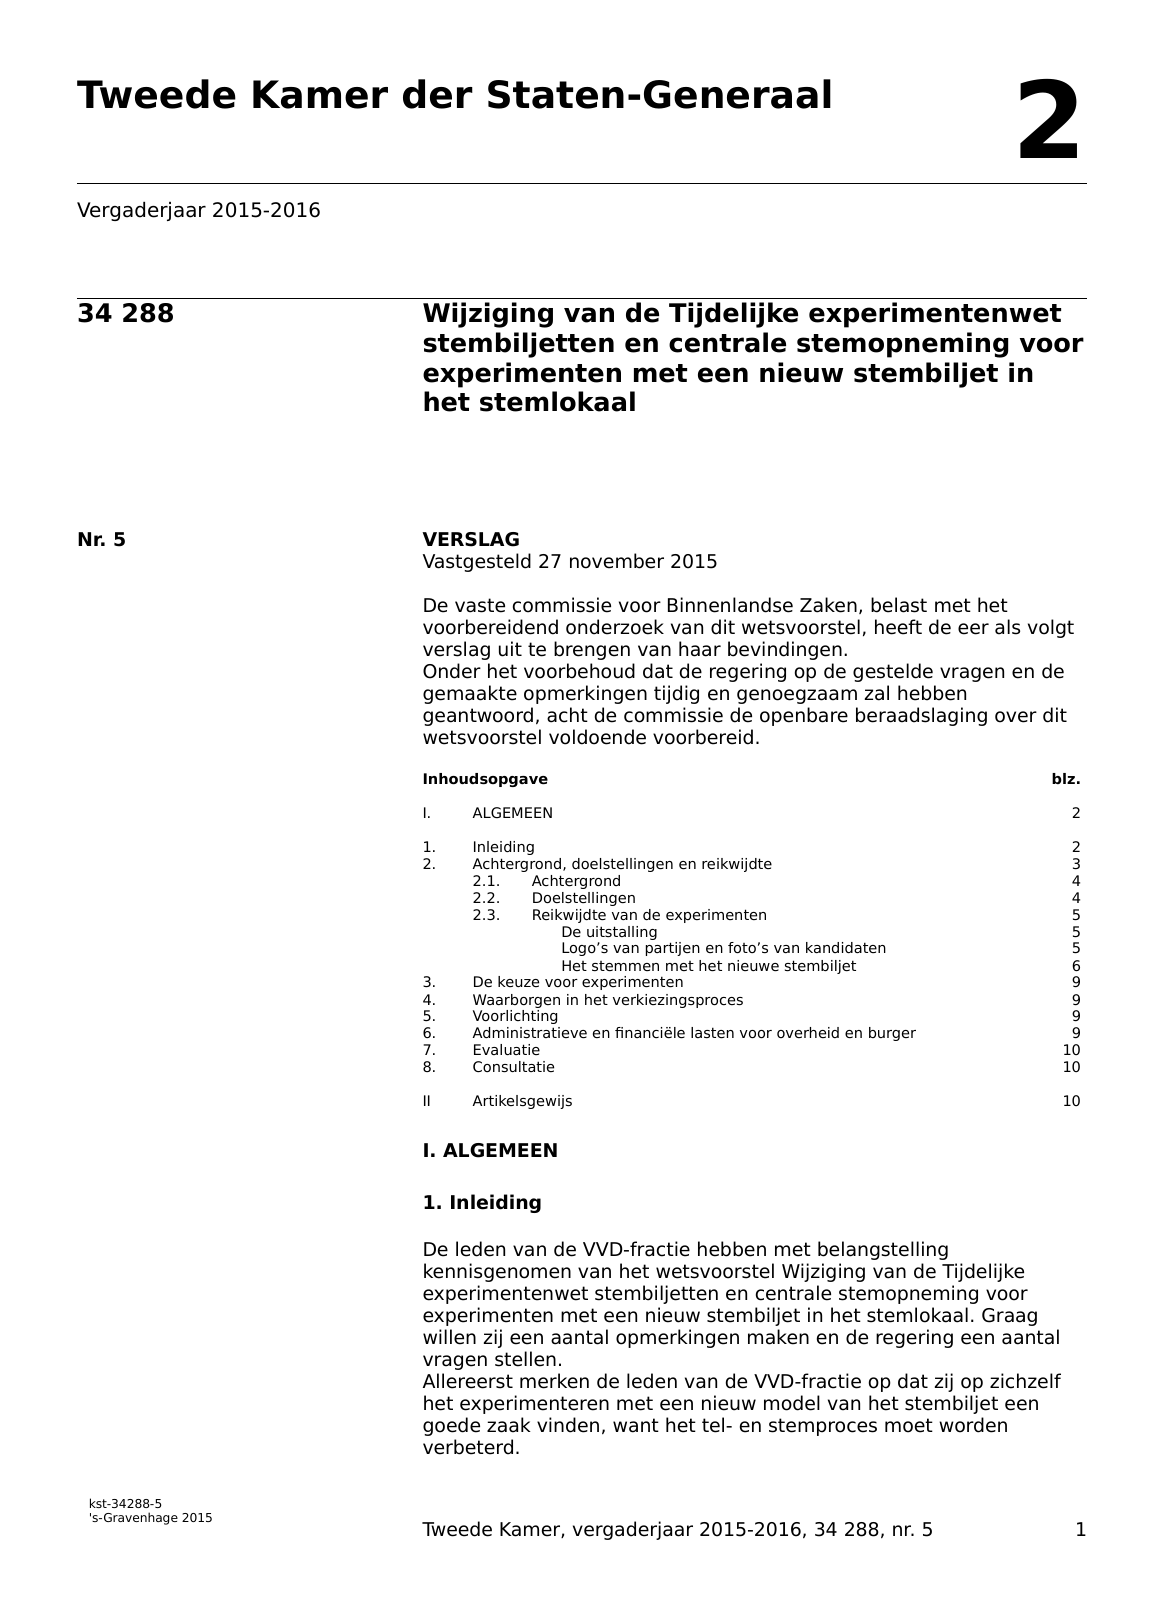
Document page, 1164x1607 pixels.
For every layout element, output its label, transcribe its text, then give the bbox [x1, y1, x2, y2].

table_cell Doelstellingen [526, 890, 1027, 906]
table_cell [555, 822, 1027, 838]
subtitle I. ALGEMEEN [422, 1140, 1087, 1162]
table_cell Achtergrond [526, 873, 1027, 889]
table_cell 5. [422, 1008, 467, 1025]
table_cell [526, 924, 555, 940]
table_cell 10 [1028, 1042, 1087, 1059]
table_cell 6 [1028, 958, 1087, 974]
table_cell [1028, 822, 1087, 838]
table_cell [422, 940, 467, 957]
table_cell I. [422, 805, 467, 822]
table_cell Achtergrond, doelstellingen en reikwijdte [467, 856, 1027, 872]
table_cell [467, 958, 526, 974]
table_cell 9 [1028, 1025, 1087, 1042]
table_cell 2.3. [467, 906, 526, 923]
table_cell [422, 924, 467, 940]
table_cell 9 [1028, 991, 1087, 1008]
table_cell De keuze voor experimenten [467, 974, 1027, 991]
table_cell 2.2. [467, 890, 526, 906]
table_cell 2. [422, 856, 467, 872]
table_cell [1028, 1076, 1087, 1093]
table_cell Logo’s van partijen en foto’s van kandidaten [555, 940, 1027, 957]
table_cell [467, 788, 526, 804]
table_cell 2 [1028, 805, 1087, 822]
table_cell 10 [1028, 1093, 1087, 1110]
table_cell [555, 1076, 1027, 1093]
table_cell [422, 873, 467, 889]
table_cell 3. [422, 974, 467, 991]
table_cell ALGEMEEN [467, 805, 1027, 822]
table_cell 6. [422, 1025, 467, 1042]
table_cell Evaluatie [467, 1042, 1027, 1059]
table_cell [422, 890, 467, 906]
text De leden van de VVD-fractie hebben met belangstelling kennisgenomen van het wetsvoorstel Wijziging van de Tijdelijke experimentenwet stembiljetten en centrale stemopneming voor experimenten met een nieuw stembiljet in het stemlokaal. Graag willen zij een aantal opmerkingen maken en de regering een aantal vragen stellen. [422, 1239, 1087, 1371]
table_cell 4 [1028, 890, 1087, 906]
table_header blz. [1028, 771, 1087, 788]
table_cell [467, 822, 526, 838]
table_cell [526, 788, 555, 804]
table_cell 1. [422, 839, 467, 856]
table_cell 2.1. [467, 873, 526, 889]
table_cell Waarborgen in het verkiezingsproces [467, 991, 1027, 1008]
table_cell 4. [422, 991, 467, 1008]
table_cell [422, 906, 467, 923]
table_cell 2 [1028, 839, 1087, 856]
text Allereerst merken de leden van de VVD-fractie op dat zij op zichzelf het experimenteren met een nieuw model van het stembiljet een goede zaak vinden, want het tel- en stemproces moet worden verbeterd. [422, 1371, 1087, 1459]
table_cell 4 [1028, 873, 1087, 889]
table_cell Consultatie [467, 1059, 1027, 1076]
table_cell II [422, 1093, 467, 1110]
table_header Inhoudsopgave [422, 771, 1027, 788]
table_cell 5 [1028, 940, 1087, 957]
table_cell 9 [1028, 974, 1087, 991]
table_cell 8. [422, 1059, 467, 1076]
text kst-34288-5 [88, 1497, 323, 1511]
table_cell 5 [1028, 906, 1087, 923]
table_cell [422, 822, 467, 838]
table_cell De uitstalling [555, 924, 1027, 940]
subtitle Nr. 5 VERSLAG [77, 529, 1087, 551]
table_cell Artikelsgewijs [467, 1093, 1027, 1110]
table_cell [526, 822, 555, 838]
table_cell Inleiding [467, 839, 1027, 856]
text De vaste commissie voor Binnenlandse Zaken, belast met het voorbereidend onderzoek van dit wetsvoorstel, heeft de eer als volgt verslag uit te brengen van haar bevindingen. [422, 595, 1087, 661]
table_cell [422, 958, 467, 974]
table_cell 7. [422, 1042, 467, 1059]
subtitle 34 288 Wijziging van de Tijdelijke experimentenwet stembiljetten en centrale stemopneming voor experimenten met een nieuw stembiljet in het stemlokaal [77, 299, 1087, 418]
table_cell [467, 924, 526, 940]
table_cell Het stemmen met het nieuwe stembiljet [555, 958, 1027, 974]
table_cell 10 [1028, 1059, 1087, 1076]
table_cell Administratieve en financiële lasten voor overheid en burger [467, 1025, 1027, 1042]
table_cell [1028, 788, 1087, 804]
table_cell Vergaderjaar 2015-2016 [77, 184, 1087, 298]
table_cell [422, 788, 467, 804]
table_cell [555, 788, 1027, 804]
table_cell 9 [1028, 1008, 1087, 1025]
text Onder het voorbehoud dat de regering op de gestelde vragen en de gemaakte opmerkingen tijdig en genoegzaam zal hebben geantwoord, acht de commissie de openbare beraadslaging over dit wetsvoorstel voldoende voorbereid. [422, 661, 1087, 749]
table_cell [526, 940, 555, 957]
table_cell 5 [1028, 924, 1087, 940]
table_cell [467, 1076, 526, 1093]
table_cell Voorlichting [467, 1008, 1027, 1025]
text 's-Gravenhage 2015 [88, 1511, 323, 1525]
table_header 2 [886, 59, 1087, 183]
text Vastgesteld 27 november 2015 [422, 551, 1087, 573]
table_cell 3 [1028, 856, 1087, 872]
table_cell [422, 1076, 467, 1093]
subtitle 1. Inleiding [422, 1192, 1087, 1214]
table_cell [526, 958, 555, 974]
table_cell [526, 1076, 555, 1093]
table_cell [467, 940, 526, 957]
table_header Tweede Kamer der Staten-Generaal [77, 59, 886, 183]
table_cell Reikwijdte van de experimenten [526, 906, 1027, 923]
